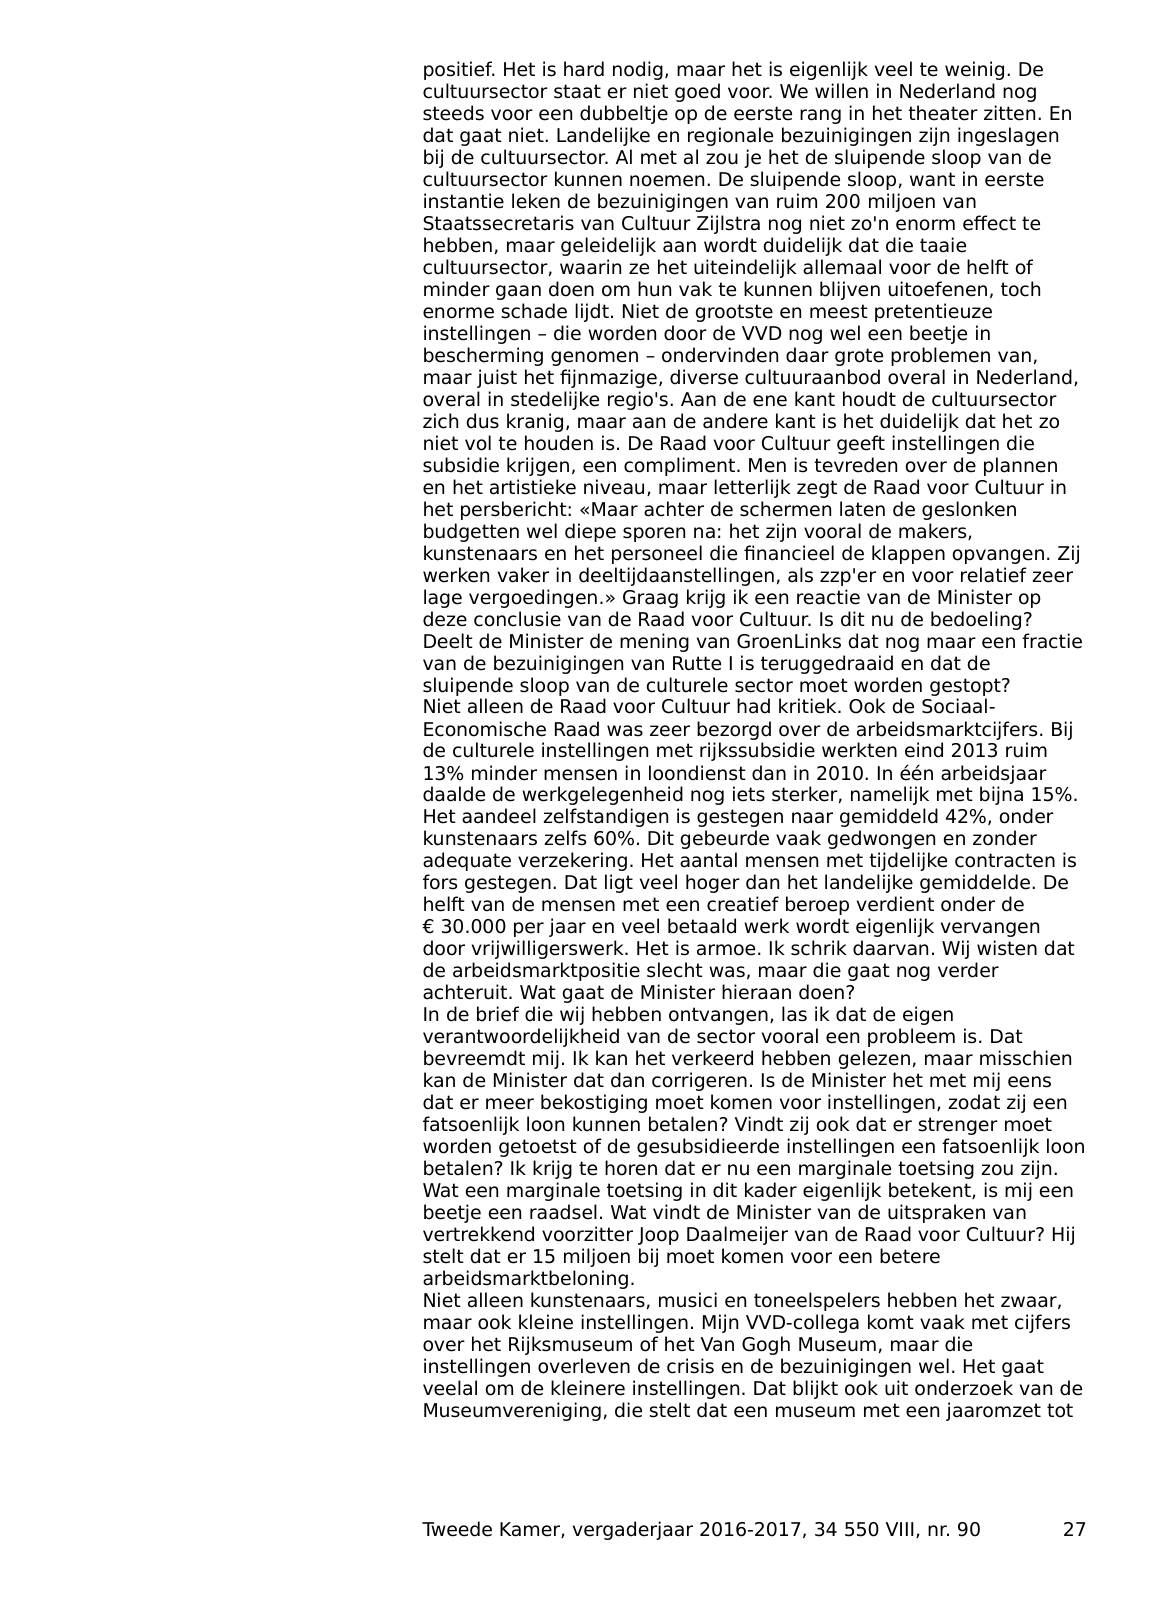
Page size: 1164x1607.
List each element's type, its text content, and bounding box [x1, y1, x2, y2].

text In de brief die wij hebben ontvangen, las ik dat de eigen verantwoordelijkheid van de sector vooral een probleem is. Dat bevreemdt mij. Ik kan het verkeerd hebben gelezen, maar misschien kan de Minister dat dan corrigeren. Is de Minister het met mij eens dat er meer bekostiging moet komen voor instellingen, zodat zij een fatsoenlijk loon kunnen betalen? Vindt zij ook dat er strenger moet worden getoetst of de gesubsidieerde instellingen een fatsoenlijk loon betalen? Ik krijg te horen dat er nu een marginale toetsing zou zijn. Wat een marginale toetsing in dit kader eigenlijk betekent, is mij een beetje een raadsel. Wat vindt de Minister van de uitspraken van vertrekkend voorzitter Joop Daalmeijer van de Raad voor Cultuur? Hij stelt dat er 15 miljoen bij moet komen voor een betere arbeidsmarktbeloning. [422, 1004, 1087, 1290]
text positief. Het is hard nodig, maar het is eigenlijk veel te weinig. De cultuursector staat er niet goed voor. We willen in Nederland nog steeds voor een dubbeltje op de eerste rang in het theater zitten. En dat gaat niet. Landelijke en regionale bezuinigingen zijn ingeslagen bij de cultuursector. Al met al zou je het de sluipende sloop van de cultuursector kunnen noemen. De sluipende sloop, want in eerste instantie leken de bezuinigingen van ruim 200 miljoen van Staatssecretaris van Cultuur Zijlstra nog niet zo'n enorm effect te hebben, maar geleidelijk aan wordt duidelijk dat die taaie cultuursector, waarin ze het uiteindelijk allemaal voor de helft of minder gaan doen om hun vak te kunnen blijven uitoefenen, toch enorme schade lijdt. Niet de grootste en meest pretentieuze instellingen – die worden door de VVD nog wel een beetje in bescherming genomen – ondervinden daar grote problemen van, maar juist het fijnmazige, diverse cultuuraanbod overal in Nederland, overal in stedelijke regio's. Aan de ene kant houdt de cultuursector zich dus kranig, maar aan de andere kant is het duidelijk dat het zo niet vol te houden is. De Raad voor Cultuur geeft instellingen die subsidie krijgen, een compliment. Men is tevreden over de plannen en het artistieke niveau, maar letterlijk zegt de Raad voor Cultuur in het persbericht: «Maar achter de schermen laten de geslonken budgetten wel diepe sporen na: het zijn vooral de makers, kunstenaars en het personeel die financieel de klappen opvangen. Zij werken vaker in deeltijdaanstellingen, als zzp'er en voor relatief zeer lage vergoedingen.» Graag krijg ik een reactie van de Minister op deze conclusie van de Raad voor Cultuur. Is dit nu de bedoeling? Deelt de Minister de mening van GroenLinks dat nog maar een fractie van de bezuinigingen van Rutte I is teruggedraaid en dat de sluipende sloop van de culturele sector moet worden gestopt? [422, 59, 1087, 696]
text Niet alleen de Raad voor Cultuur had kritiek. Ook de Sociaal-Economische Raad was zeer bezorgd over de arbeidsmarktcijfers. Bij de culturele instellingen met rijkssubsidie werkten eind 2013 ruim 13% minder mensen in loondienst dan in 2010. In één arbeidsjaar daalde de werkgelegenheid nog iets sterker, namelijk met bijna 15%. Het aandeel zelfstandigen is gestegen naar gemiddeld 42%, onder kunstenaars zelfs 60%. Dit gebeurde vaak gedwongen en zonder adequate verzekering. Het aantal mensen met tijdelijke contracten is fors gestegen. Dat ligt veel hoger dan het landelijke gemiddelde. De helft van de mensen met een creatief beroep verdient onder de € 30.000 per jaar en veel betaald werk wordt eigenlijk vervangen door vrijwilligerswerk. Het is armoe. Ik schrik daarvan. Wij wisten dat de arbeidsmarktpositie slecht was, maar die gaat nog verder achteruit. Wat gaat de Minister hieraan doen? [422, 696, 1087, 1004]
text Niet alleen kunstenaars, musici en toneelspelers hebben het zwaar, maar ook kleine instellingen. Mijn VVD-collega komt vaak met cijfers over het Rijksmuseum of het Van Gogh Museum, maar die instellingen overleven de crisis en de bezuinigingen wel. Het gaat veelal om de kleinere instellingen. Dat blijkt ook uit onderzoek van de Museumvereniging, die stelt dat een museum met een jaaromzet tot [422, 1290, 1087, 1422]
